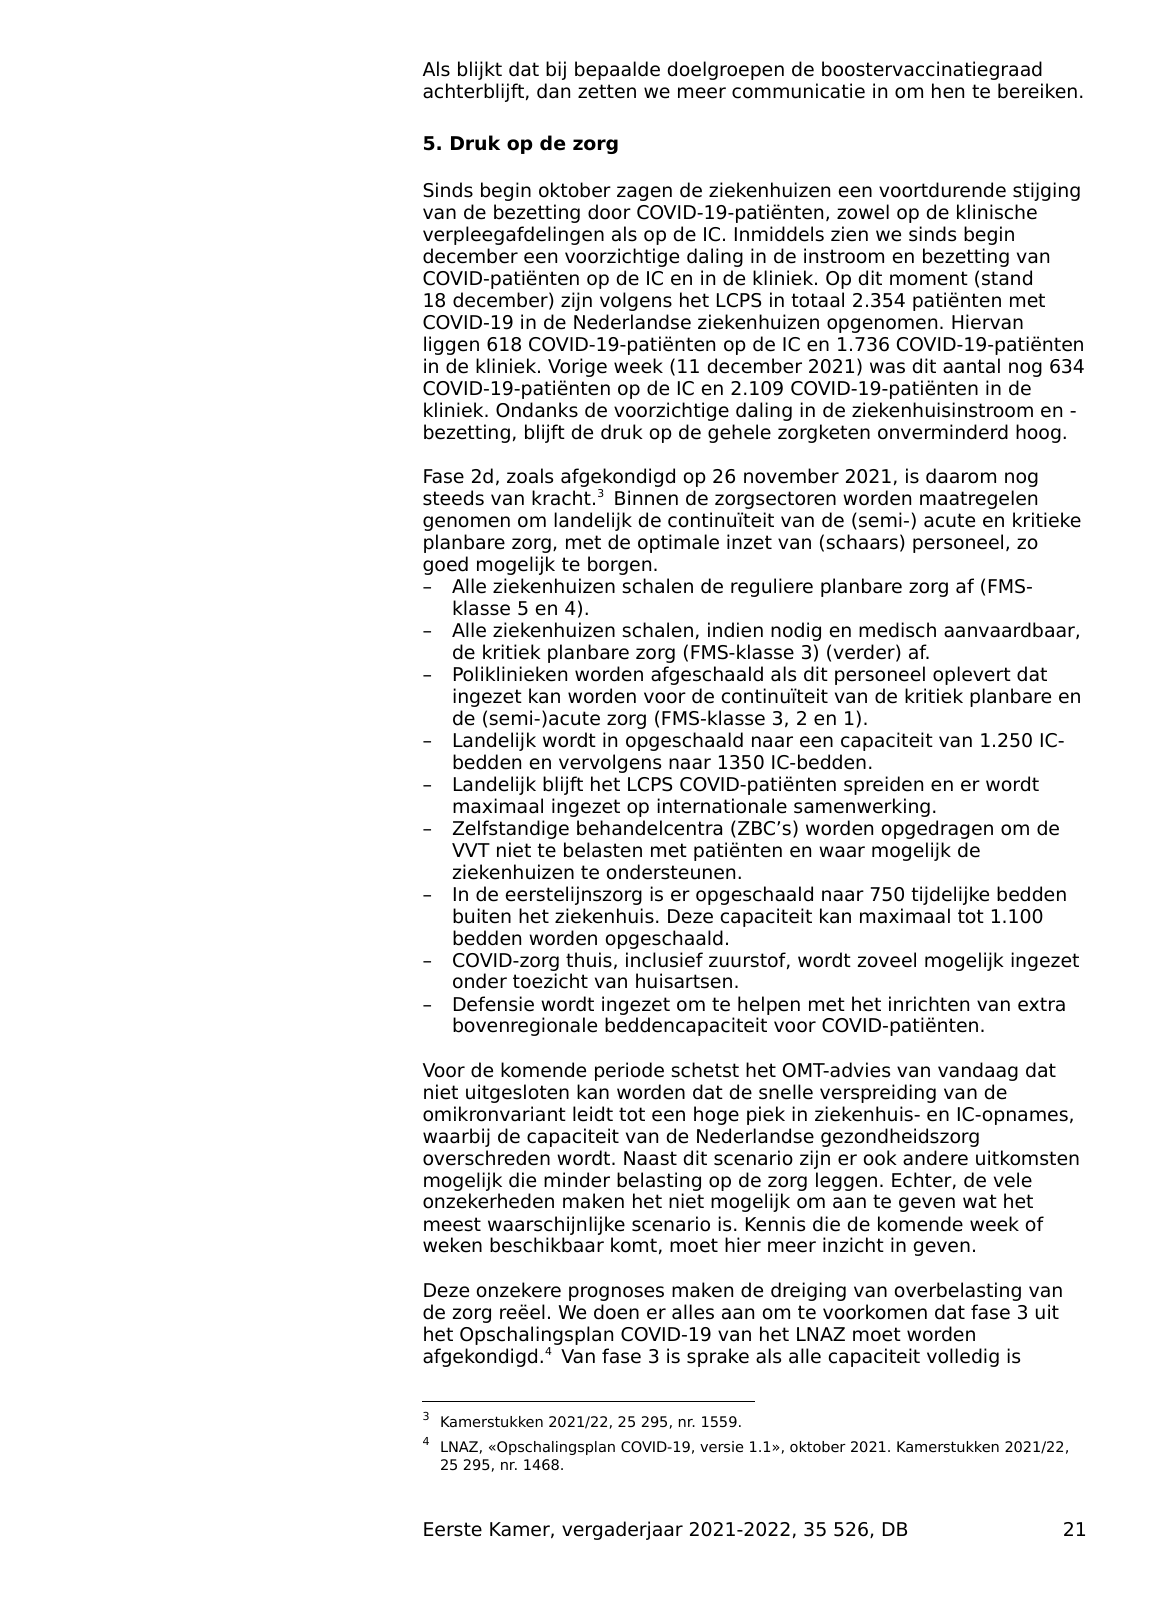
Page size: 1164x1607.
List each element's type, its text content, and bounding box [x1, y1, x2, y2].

text Als blijkt dat bij bepaalde doelgroepen de boostervaccinatiegraad achterblijft, dan zetten we meer communicatie in om hen te bereiken. [422, 59, 1087, 103]
text – In de eerstelijnszorg is er opgeschaald naar 750 tijdelijke bedden buiten het ziekenhuis. Deze capaciteit kan maximaal tot 1.100 bedden worden opgeschaald. [422, 883, 1087, 949]
text Voor de komende periode schetst het OMT-advies van vandaag dat niet uitgesloten kan worden dat de snelle verspreiding van de omikronvariant leidt tot een hoge piek in ziekenhuis- en IC-opnames, waarbij de capaciteit van de Nederlandse gezondheidszorg overschreden wordt. Naast dit scenario zijn er ook andere uitkomsten mogelijk die minder belasting op de zorg leggen. Echter, de vele onzekerheden maken het niet mogelijk om aan te geven wat het meest waarschijnlijke scenario is. Kennis die de komende week of weken beschikbaar komt, moet hier meer inzicht in geven. [422, 1059, 1087, 1257]
text – Poliklinieken worden afgeschaald als dit personeel oplevert dat ingezet kan worden voor de continuïteit van de kritiek planbare en de (semi-)acute zorg (FMS-klasse 3, 2 en 1). [422, 664, 1087, 730]
text – Alle ziekenhuizen schalen, indien nodig en medisch aanvaardbaar, de kritiek planbare zorg (FMS-klasse 3) (verder) af. [422, 620, 1087, 664]
text Deze onzekere prognoses maken de dreiging van overbelasting van de zorg reëel. We doen er alles aan om te voorkomen dat fase 3 uit het Opschalingsplan COVID-19 van het LNAZ moet worden afgekondigd. Van fase 3 is sprake als alle capaciteit volledig is [422, 1279, 1087, 1367]
text Kamerstukken 2021/22, 25 295, nr. 1559. [422, 1410, 1087, 1432]
text Sinds begin oktober zagen de ziekenhuizen een voortdurende stijging van de bezetting door COVID-19-patiënten, zowel op de klinische verpleegafdelingen als op de IC. Inmiddels zien we sinds begin december een voorzichtige daling in de instroom en bezetting van COVID-patiënten op de IC en in de kliniek. Op dit moment (stand 18 december) zijn volgens het LCPS in totaal 2.354 patiënten met COVID-19 in de Nederlandse ziekenhuizen opgenomen. Hiervan liggen 618 COVID-19-patiënten op de IC en 1.736 COVID-19-patiënten in de kliniek. Vorige week (11 december 2021) was dit aantal nog 634 COVID-19-patiënten op de IC en 2.109 COVID-19-patiënten in de kliniek. Ondanks de voorzichtige daling in de ziekenhuisinstroom en -bezetting, blijft de druk op de gehele zorgketen onverminderd hoog. [422, 180, 1087, 444]
text – Defensie wordt ingezet om te helpen met het inrichten van extra bovenregionale beddencapaciteit voor COVID-patiënten. [422, 993, 1087, 1037]
text – Landelijk blijft het LCPS COVID-patiënten spreiden en er wordt maximaal ingezet op internationale samenwerking. [422, 774, 1087, 818]
text – COVID-zorg thuis, inclusief zuurstof, wordt zoveel mogelijk ingezet onder toezicht van huisartsen. [422, 949, 1087, 993]
text Fase 2d, zoals afgekondigd op 26 november 2021, is daarom nog steeds van kracht. Binnen de zorgsectoren worden maatregelen genomen om landelijk de continuïteit van de (semi-) acute en kritieke planbare zorg, met de optimale inzet van (schaars) personeel, zo goed mogelijk te borgen. [422, 466, 1087, 576]
text – Zelfstandige behandelcentra (ZBC’s) worden opgedragen om de VVT niet te belasten met patiënten en waar mogelijk de ziekenhuizen te ondersteunen. [422, 818, 1087, 883]
text – Alle ziekenhuizen schalen de reguliere planbare zorg af (FMS-klasse 5 en 4). [422, 576, 1087, 620]
text – Landelijk wordt in opgeschaald naar een capaciteit van 1.250 IC-bedden en vervolgens naar 1350 IC-bedden. [422, 730, 1087, 774]
subtitle 5. Druk op de zorg [422, 133, 1087, 155]
text LNAZ, «Opschalingsplan COVID-19, versie 1.1», oktober 2021. Kamerstukken 2021/22, 25 295, nr. 1468. [422, 1435, 1087, 1474]
